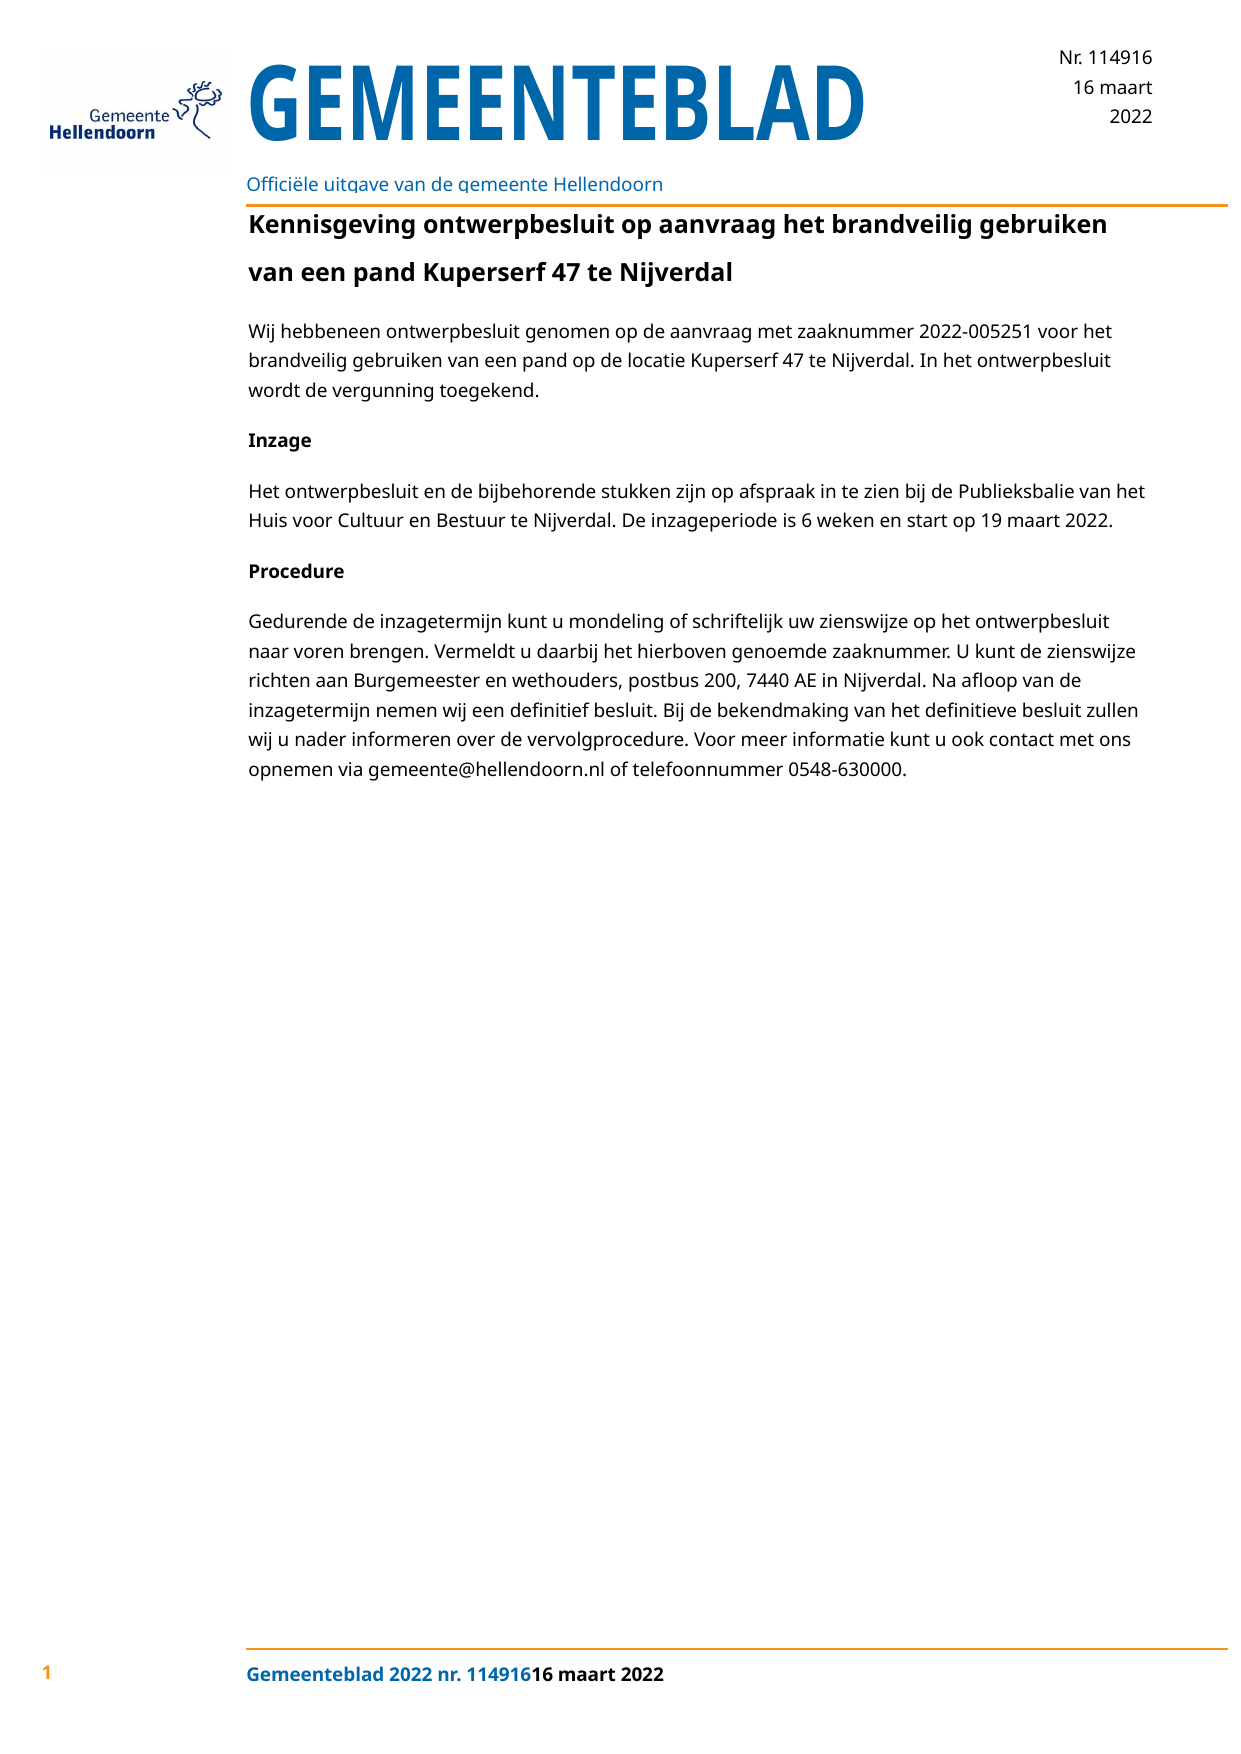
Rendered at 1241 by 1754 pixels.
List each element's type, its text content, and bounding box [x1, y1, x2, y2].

text Gedurende de inzagetermijn kunt u mondeling of schriftelijk uw zienswijze op het ontwerpbesluit naar voren brengen. Vermeldt u daarbij het hierboven genoemde zaaknummer. U kunt de zienswijze richten aan Burgemeester en wethouders, postbus 200, 7440 AE in Nijverdal. Na afloop van de inzagetermijn nemen wij een definitief besluit. Bij de bekendmaking van het definitieve besluit zullen wij u nader informeren over de vervolgprocedure. Voor meer informatie kunt u ook contact met ons opnemen via gemeente@hellendoorn.nl of telefoonnummer 0548-630000. [248, 608, 1152, 782]
text Inzage [248, 427, 1152, 453]
text Wij hebbeneen ontwerpbesluit genomen op de aanvraag met zaaknummer 2022-005251 voor het brandveilig gebruiken van een pand op de locatie Kuperserf 47 te Nijverdal. In het ontwerpbesluit wordt de vergunning toegekend. [248, 318, 1152, 403]
text Kennisgeving ontwerpbesluit op aanvraag het brandveilig gebruiken van een pand Kuperserf 47 te Nijverdal [248, 207, 1152, 288]
picture [41, 47, 231, 172]
text Het ontwerpbesluit en de bijbehorende stukken zijn op afspraak in te zien bij de Publieksbalie van het Huis voor Cultuur en Bestuur te Nijverdal. De inzageperiode is 6 weken en start op 19 maart 2022. [248, 478, 1152, 533]
text Procedure [248, 558, 1152, 584]
